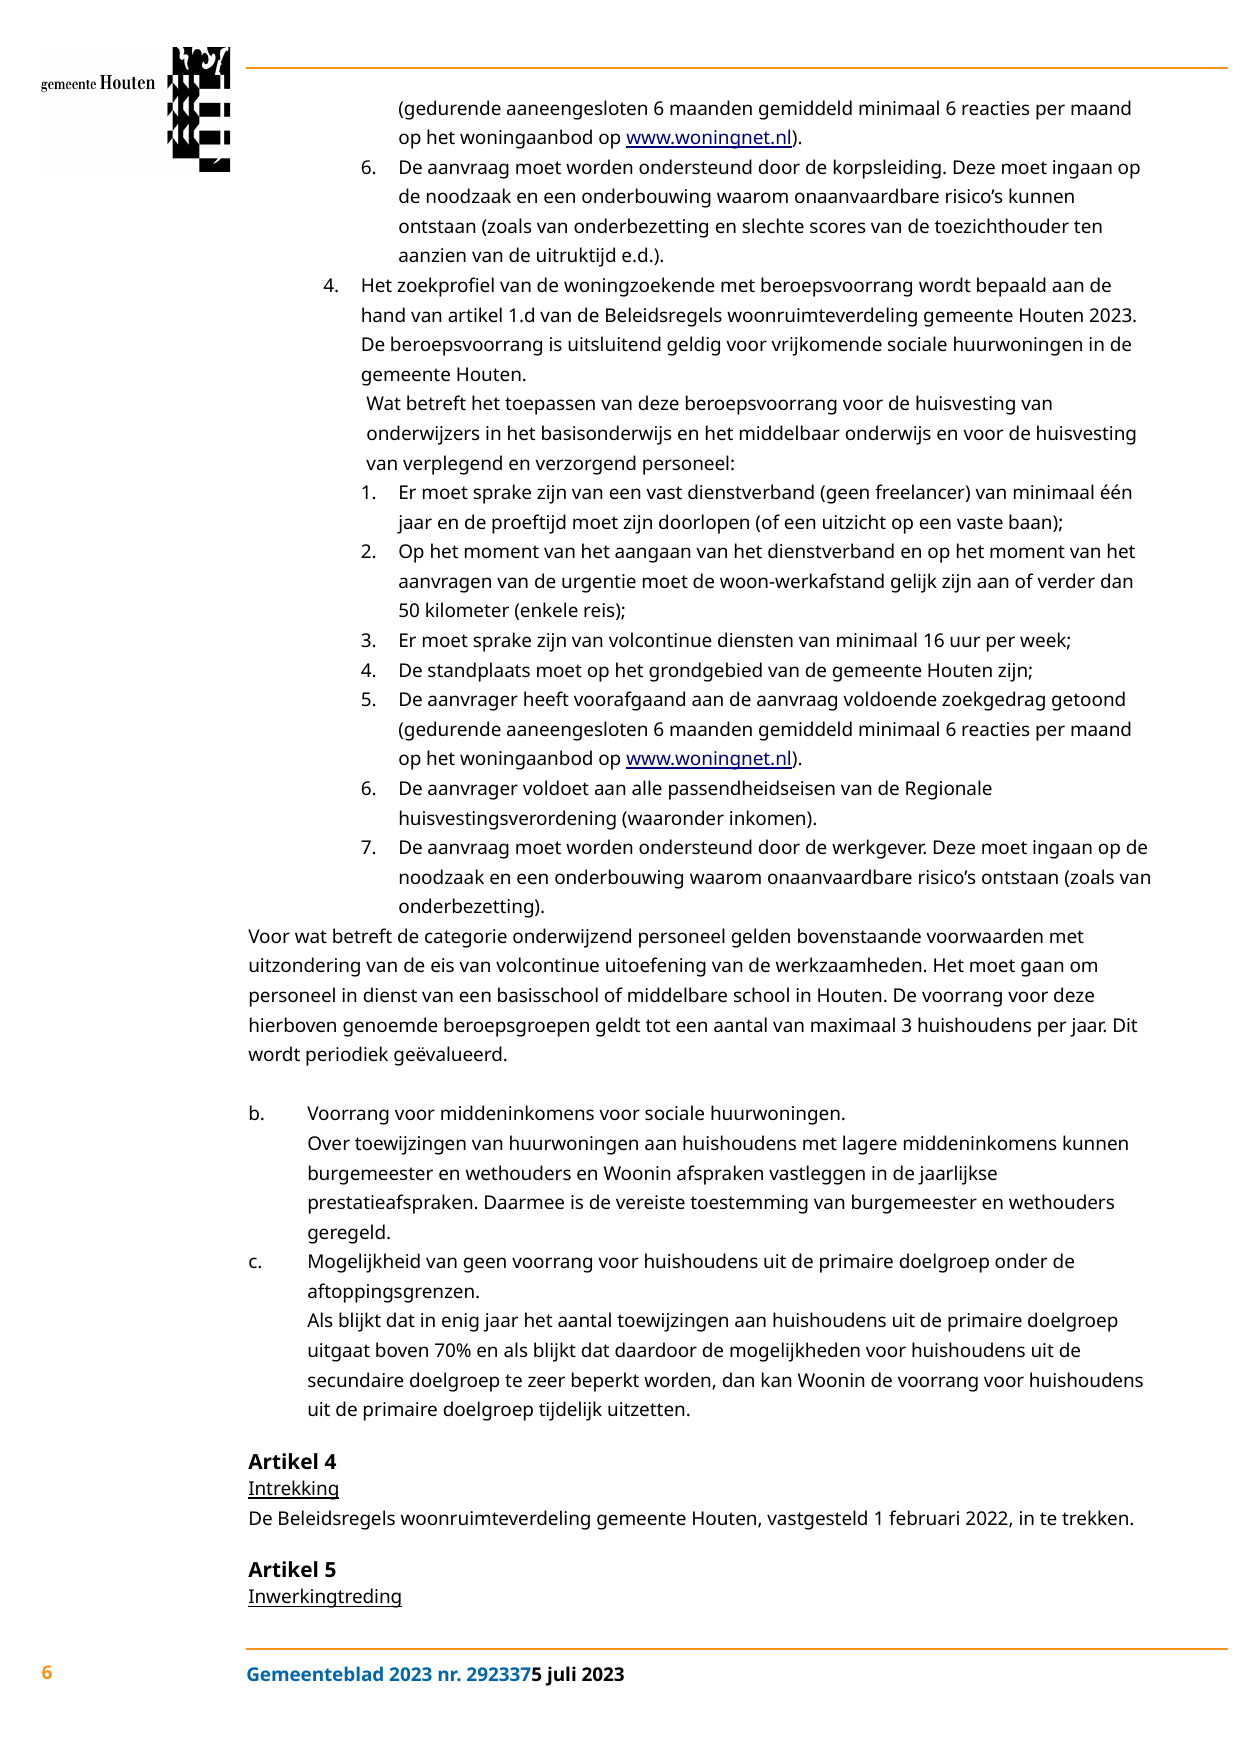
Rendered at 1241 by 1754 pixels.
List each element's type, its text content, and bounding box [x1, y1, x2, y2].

text Voor wat betreft de categorie onderwijzend personeel gelden bovenstaande voorwaarden met uitzondering van de eis van volcontinue uitoefening van de werkzaamheden. Het moet gaan om personeel in dienst van een basisschool of middelbare school in Houten. De voorrang voor deze hierboven genoemde beroepsgroepen geldt tot een aantal van maximaal 3 huishoudens per jaar. Dit wordt periodiek geëvalueerd. [248, 923, 1152, 1067]
list Er moet sprake zijn van volcontinue diensten van minimaal 16 uur per week; [361, 627, 1152, 653]
text Artikel 5 [248, 1555, 1152, 1584]
list Wat betreft het toepassen van deze beroepsvoorrang voor de huisvesting van onderwijzers in het basisonderwijs en het middelbaar onderwijs en voor de huisvesting van verplegend en verzorgend personeel: [307, 391, 1152, 476]
list Over toewijzingen van huurwoningen aan huishoudens met lagere middeninkomens kunnen burgemeester en wethouders en Woonin afspraken vastleggen in de jaarlijkse prestatieafspraken. Daarmee is de vereiste toestemming van burgemeester en wethouders geregeld. [248, 1130, 1152, 1245]
list Voorrang voor middeninkomens voor sociale huurwoningen. [248, 1101, 1152, 1126]
text Inwerkingtreding [248, 1584, 1152, 1609]
text Artikel 4 [248, 1447, 1152, 1475]
list Als blijkt dat in enig jaar het aantal toewijzingen aan huishoudens uit de primaire doelgroep uitgaat boven 70% en als blijkt dat daardoor de mogelijkheden voor huishoudens uit de secundaire doelgroep te zeer beperkt worden, dan kan Woonin de voorrang voor huishoudens uit de primaire doelgroep tijdelijk uitzetten. [248, 1308, 1152, 1422]
text Intrekking [248, 1475, 1152, 1501]
list De aanvraag moet worden ondersteund door de werkgever. Deze moet ingaan op de noodzaak en een onderbouwing waarom onaanvaardbare risico’s ontstaan (zoals van onderbezetting). [361, 834, 1152, 919]
picture [41, 47, 231, 172]
list Mogelijkheid van geen voorrang voor huishoudens uit de primaire doelgroep onder de aftoppingsgrenzen. [248, 1248, 1152, 1304]
list De aanvrager heeft voorafgaand aan de aanvraag voldoende zoekgedrag getoond (gedurende aaneengesloten 6 maanden gemiddeld minimaal 6 reacties per maand op het woningaanbod op www.woningnet.nl). [361, 686, 1152, 771]
list Er moet sprake zijn van een vast dienstverband (geen freelancer) van minimaal één jaar en de proeftijd moet zijn doorlopen (of een uitzicht op een vaste baan); [361, 479, 1152, 535]
list De aanvrager voldoet aan alle passendheidseisen van de Regionale huisvestingsverordening (waaronder inkomen). [361, 775, 1152, 831]
list (gedurende aaneengesloten 6 maanden gemiddeld minimaal 6 reacties per maand op het woningaanbod op www.woningnet.nl). [361, 95, 1152, 150]
text De Beleidsregels woonruimteverdeling gemeente Houten, vastgesteld 1 februari 2022, in te trekken. [248, 1505, 1152, 1531]
list De standplaats moet op het grondgebied van de gemeente Houten zijn; [361, 657, 1152, 683]
list Op het moment van het aangaan van het dienstverband en op het moment van het aanvragen van de urgentie moet de woon-werkafstand gelijk zijn aan of verder dan 50 kilometer (enkele reis); [361, 538, 1152, 623]
list De aanvraag moet worden ondersteund door de korpsleiding. Deze moet ingaan op de noodzaak en een onderbouwing waarom onaanvaardbare risico’s kunnen ontstaan (zoals van onderbezetting en slechte scores van de toezichthouder ten aanzien van de uitruktijd e.d.). [361, 154, 1152, 268]
list Het zoekprofiel van de woningzoekende met beroepsvoorrang wordt bepaald aan de hand van artikel 1.d van de Beleidsregels woonruimteverdeling gemeente Houten 2023. De beroepsvoorrang is uitsluitend geldig voor vrijkomende sociale huurwoningen in de gemeente Houten. [323, 272, 1152, 387]
